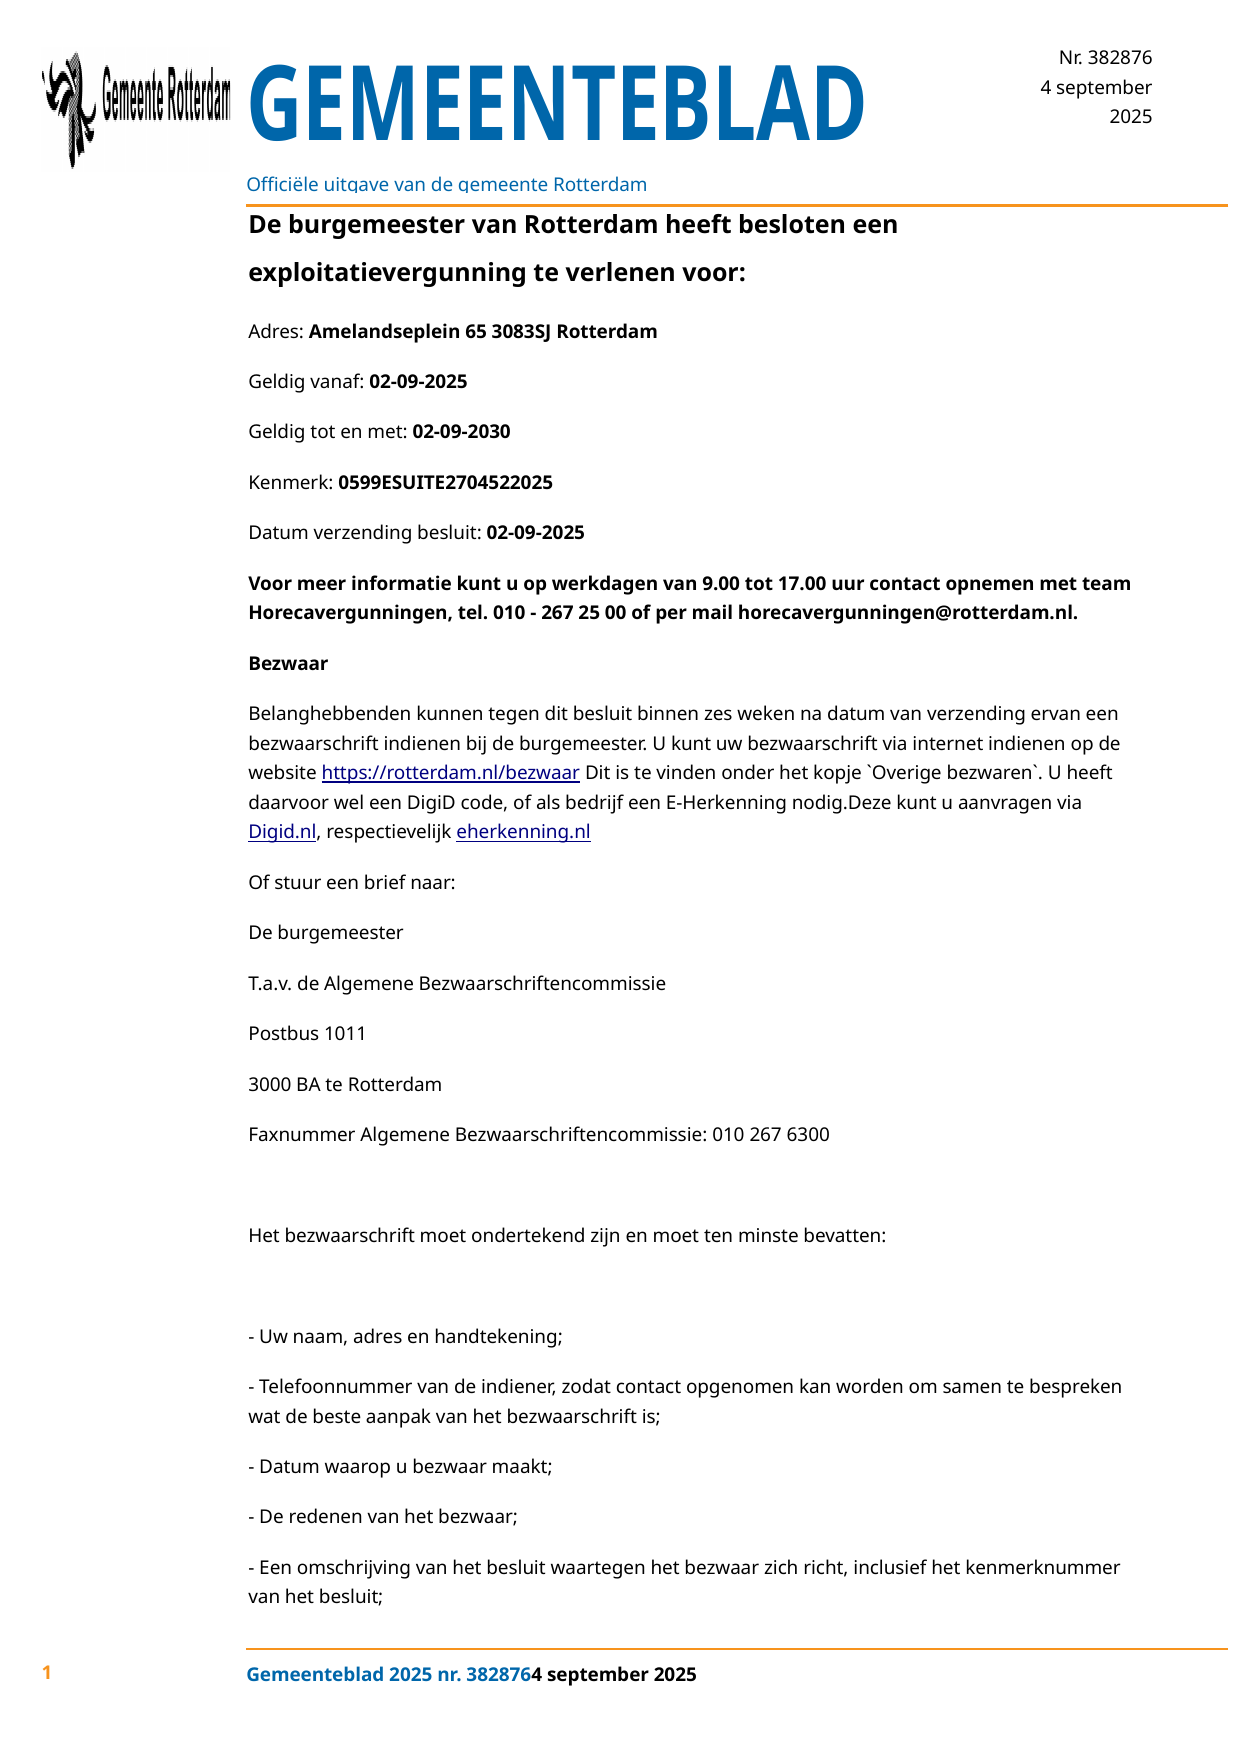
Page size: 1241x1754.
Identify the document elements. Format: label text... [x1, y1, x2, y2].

text Of stuur een brief naar: [248, 869, 1152, 895]
text Geldig vanaf: 02-09-2025 [248, 368, 1152, 394]
text Belanghebbenden kunnen tegen dit besluit binnen zes weken na datum van verzending ervan een bezwaarschrift indienen bij de burgemeester. U kunt uw bezwaarschrift via internet indienen op de website https://rotterdam.nl/bezwaar Dit is te vinden onder het kopje `Overige bezwaren`. U heeft daarvoor wel een DigiD code, of als bedrijf een E-Herkenning nodig.Deze kunt u aanvragen via Digid.nl, respectievelijk eherkenning.nl [248, 700, 1152, 844]
text - Datum waarop u bezwaar maakt; [248, 1453, 1152, 1479]
text - Uw naam, adres en handtekening; [248, 1323, 1152, 1349]
text 3000 BA te Rotterdam [248, 1071, 1152, 1097]
text Adres: Amelandseplein 65 3083SJ Rotterdam [248, 318, 1152, 344]
text T.a.v. de Algemene Bezwaarschriftencommissie [248, 970, 1152, 996]
text De burgemeester [248, 919, 1152, 945]
text Kenmerk: 0599ESUITE2704522025 [248, 469, 1152, 495]
text Geldig tot en met: 02-09-2030 [248, 419, 1152, 444]
text De burgemeester van Rotterdam heeft besloten een exploitatievergunning te verlenen voor: [248, 207, 1152, 288]
text - De redenen van het bezwaar; [248, 1504, 1152, 1529]
text Faxnummer Algemene Bezwaarschriftencommissie: 010 267 6300 [248, 1121, 1152, 1147]
text Datum verzending besluit: 02-09-2025 [248, 519, 1152, 545]
text Het bezwaarschrift moet ondertekend zijn en moet ten minste bevatten: [248, 1222, 1152, 1248]
text - Telefoonnummer van de indiener, zodat contact opgenomen kan worden om samen te bespreken wat de beste aanpak van het bezwaarschrift is; [248, 1373, 1152, 1429]
text Bezwaar [248, 650, 1152, 676]
text Voor meer informatie kunt u op werkdagen van 9.00 tot 17.00 uur contact opnemen met team Horecavergunningen, tel. 010 - 267 25 00 of per mail horecavergunningen@rotterdam.nl. [248, 570, 1152, 625]
text - Een omschrijving van het besluit waartegen het bezwaar zich richt, inclusief het kenmerknummer van het besluit; [248, 1554, 1152, 1609]
picture [41, 47, 231, 172]
text Postbus 1011 [248, 1020, 1152, 1046]
